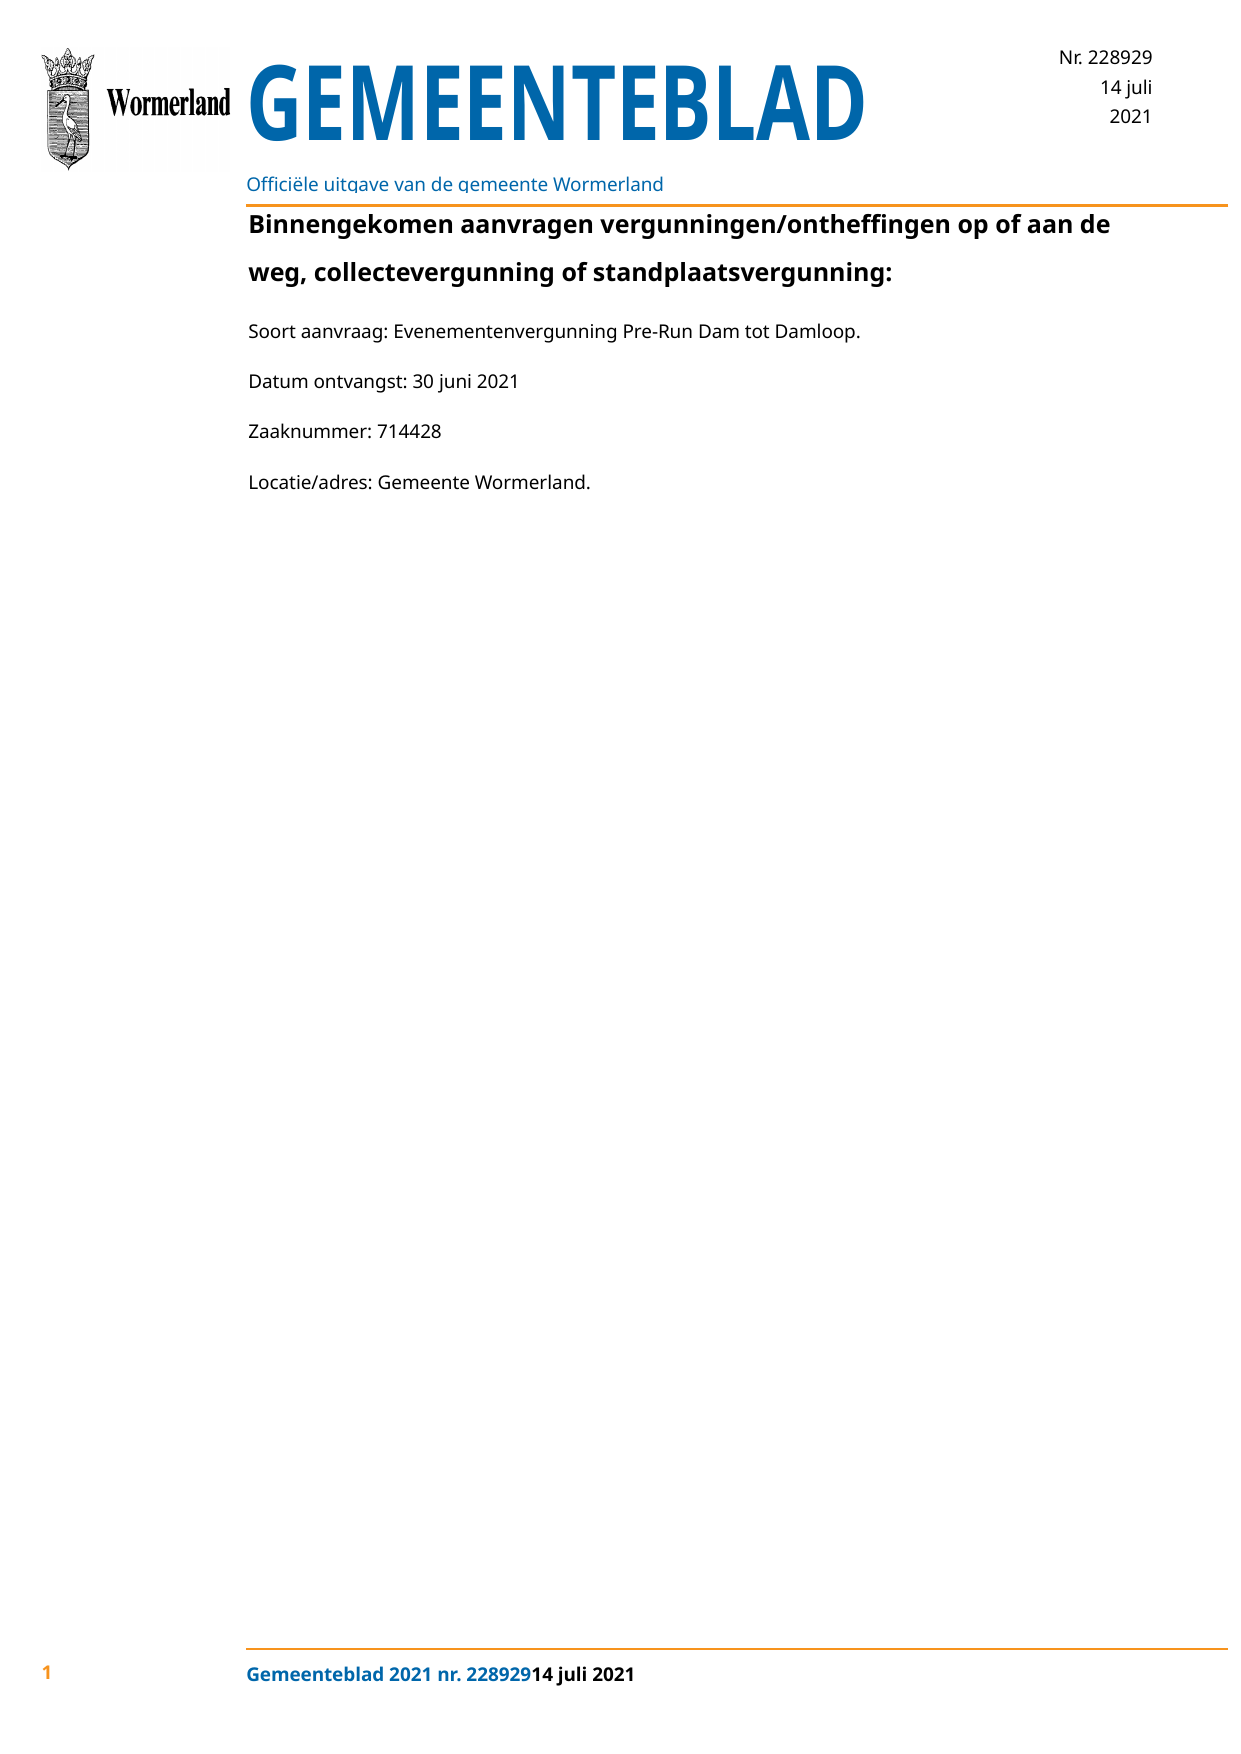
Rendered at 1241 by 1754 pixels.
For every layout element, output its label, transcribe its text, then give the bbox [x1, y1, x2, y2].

text Datum ontvangst: 30 juni 2021 [248, 368, 1152, 394]
text Zaaknummer: 714428 [248, 419, 1152, 444]
text Soort aanvraag: Evenementenvergunning Pre-Run Dam tot Damloop. [248, 318, 1152, 344]
picture [41, 47, 231, 172]
text Binnengekomen aanvragen vergunningen/ontheffingen op of aan de weg, collectevergunning of standplaatsvergunning: [248, 207, 1152, 288]
text Locatie/adres: Gemeente Wormerland. [248, 469, 1152, 495]
